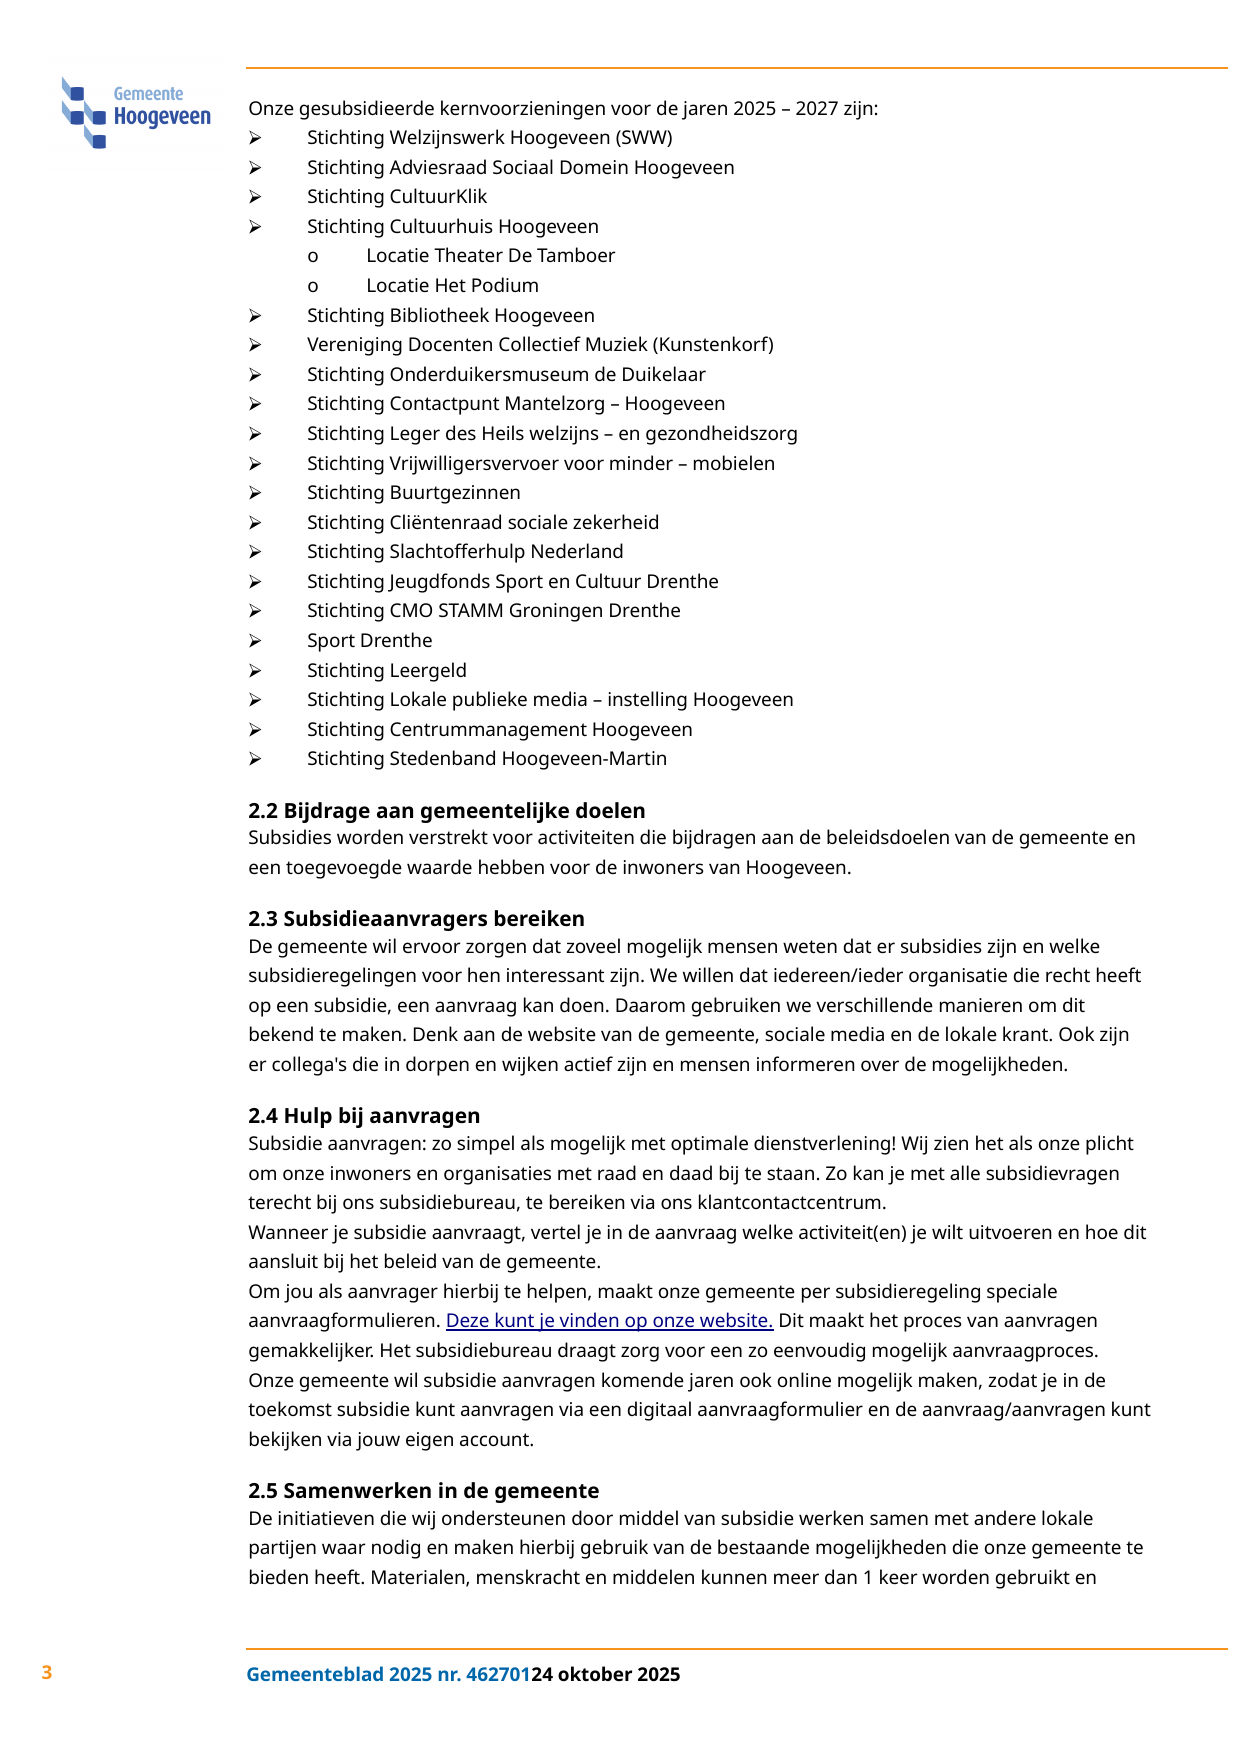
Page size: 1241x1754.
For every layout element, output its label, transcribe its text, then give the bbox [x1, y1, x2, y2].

text Subsidie aanvragen: zo simpel als mogelijk met optimale dienstverlening! Wij zien het als onze plicht om onze inwoners en organisaties met raad en daad bij te staan. Zo kan je met alle subsidievragen terecht bij ons subsidiebureau, te bereiken via ons klantcontactcentrum. [248, 1130, 1152, 1215]
text Om jou als aanvrager hierbij te helpen, maakt onze gemeente per subsidieregeling speciale aanvraagformulieren. Deze kunt je vinden op onze website. Dit maakt het proces van aanvragen gemakkelijker. Het subsidiebureau draagt zorg voor een zo eenvoudig mogelijk aanvraagproces. [248, 1278, 1152, 1363]
list Stichting Jeugdfonds Sport en Cultuur Drenthe [248, 568, 1152, 594]
text 2.2 Bijdrage aan gemeentelijke doelen [248, 796, 1152, 824]
list Stichting Onderduikersmuseum de Duikelaar [248, 361, 1152, 387]
list Locatie Theater De Tamboer [307, 243, 1152, 268]
text 2.3 Subsidieaanvragers bereiken [248, 904, 1152, 933]
list Stichting Welzijnswerk Hoogeveen (SWW) [248, 124, 1152, 150]
list Stichting Vrijwilligersvervoer voor minder – mobielen [248, 450, 1152, 476]
text 2.4 Hulp bij aanvragen [248, 1102, 1152, 1130]
list Stichting Leger des Heils welzijns – en gezondheidszorg [248, 420, 1152, 446]
list Sport Drenthe [248, 627, 1152, 653]
list Stichting Contactpunt Mantelzorg – Hoogeveen [248, 391, 1152, 416]
list Stichting Cultuurhuis Hoogeveen [248, 213, 1152, 239]
text Subsidies worden verstrekt voor activiteiten die bijdragen aan de beleidsdoelen van de gemeente en een toegevoegde waarde hebben voor de inwoners van Hoogeveen. [248, 824, 1152, 880]
list Stichting Cliëntenraad sociale zekerheid [248, 509, 1152, 535]
list Stichting Centrummanagement Hoogeveen [248, 716, 1152, 742]
list Stichting Adviesraad Sociaal Domein Hoogeveen [248, 154, 1152, 180]
text 2.5 Samenwerken in de gemeente [248, 1476, 1152, 1505]
list Stichting Lokale publieke media – instelling Hoogeveen [248, 686, 1152, 712]
text Wanneer je subsidie aanvraagt, vertel je in de aanvraag welke activiteit(en) je wilt uitvoeren en hoe dit aansluit bij het beleid van de gemeente. [248, 1219, 1152, 1274]
picture [41, 47, 231, 172]
list Stichting Slachtofferhulp Nederland [248, 538, 1152, 564]
list Stichting Stedenband Hoogeveen-Martin [248, 746, 1152, 771]
list Stichting CultuurKlik [248, 183, 1152, 209]
text Onze gesubsidieerde kernvoorzieningen voor de jaren 2025 – 2027 zijn: [248, 95, 1152, 121]
list Stichting Bibliotheek Hoogeveen [248, 302, 1152, 328]
text Onze gemeente wil subsidie aanvragen komende jaren ook online mogelijk maken, zodat je in de toekomst subsidie kunt aanvragen via een digitaal aanvraagformulier en de aanvraag/aanvragen kunt bekijken via jouw eigen account. [248, 1367, 1152, 1452]
text De initiatieven die wij ondersteunen door middel van subsidie werken samen met andere lokale partijen waar nodig en maken hierbij gebruik van de bestaande mogelijkheden die onze gemeente te bieden heeft. Materialen, menskracht en middelen kunnen meer dan 1 keer worden gebruikt en [248, 1505, 1152, 1590]
list Vereniging Docenten Collectief Muziek (Kunstenkorf) [248, 331, 1152, 357]
list Stichting Buurtgezinnen [248, 479, 1152, 505]
text De gemeente wil ervoor zorgen dat zoveel mogelijk mensen weten dat er subsidies zijn en welke subsidieregelingen voor hen interessant zijn. We willen dat iedereen/ieder organisatie die recht heeft op een subsidie, een aanvraag kan doen. Daarom gebruiken we verschillende manieren om dit bekend te maken. Denk aan de website van de gemeente, sociale media en de lokale krant. Ook zijn er collega's die in dorpen en wijken actief zijn en mensen informeren over de mogelijkheden. [248, 933, 1152, 1077]
list Locatie Het Podium [307, 272, 1152, 298]
list Stichting CMO STAMM Groningen Drenthe [248, 598, 1152, 623]
list Stichting Leergeld [248, 657, 1152, 683]
